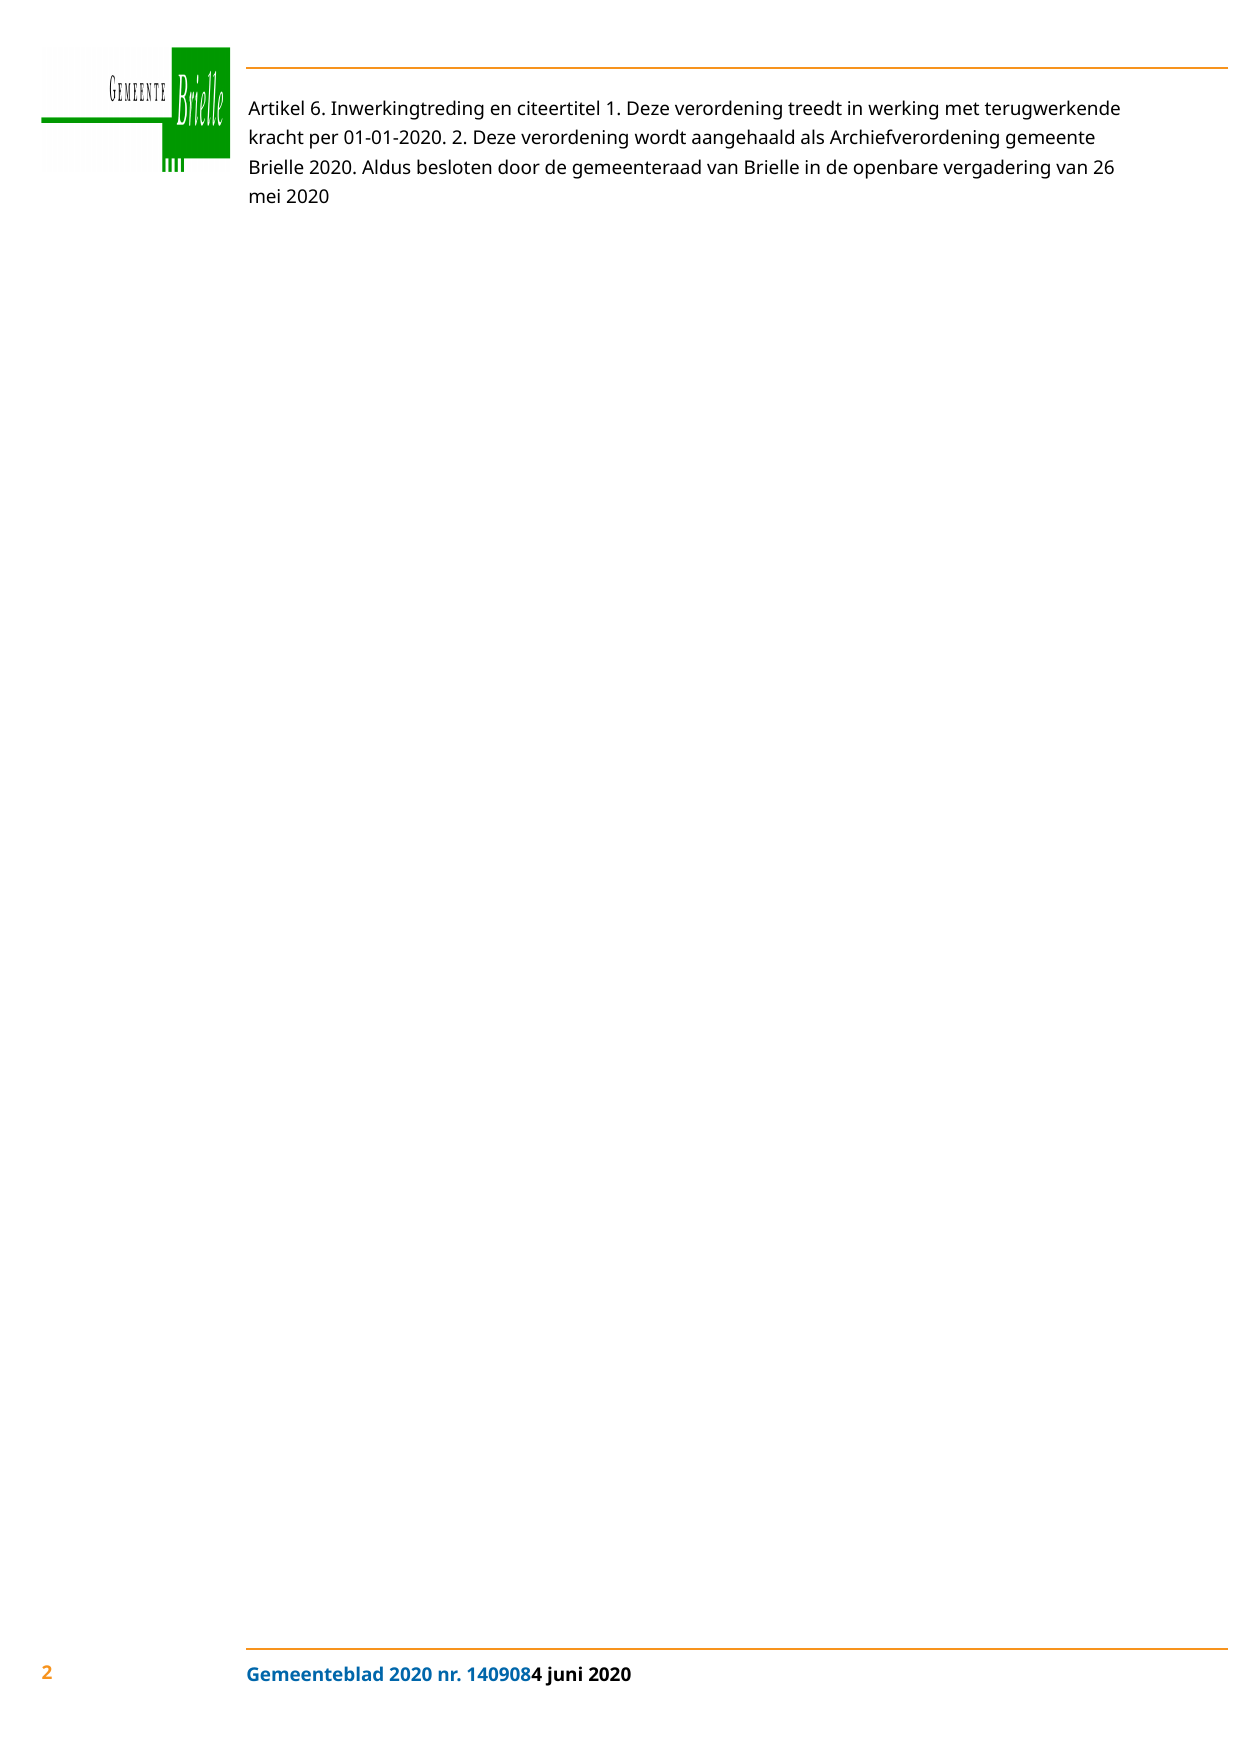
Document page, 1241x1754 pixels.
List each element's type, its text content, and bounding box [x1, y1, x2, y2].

text Artikel 6. Inwerkingtreding en citeertitel 1. Deze verordening treedt in werking met terugwerkende kracht per 01-01-2020. 2. Deze verordening wordt aangehaald als Archiefverordening gemeente Brielle 2020. Aldus besloten door de gemeenteraad van Brielle in de openbare vergadering van 26 mei 2020 [248, 95, 1152, 209]
picture [41, 47, 231, 172]
